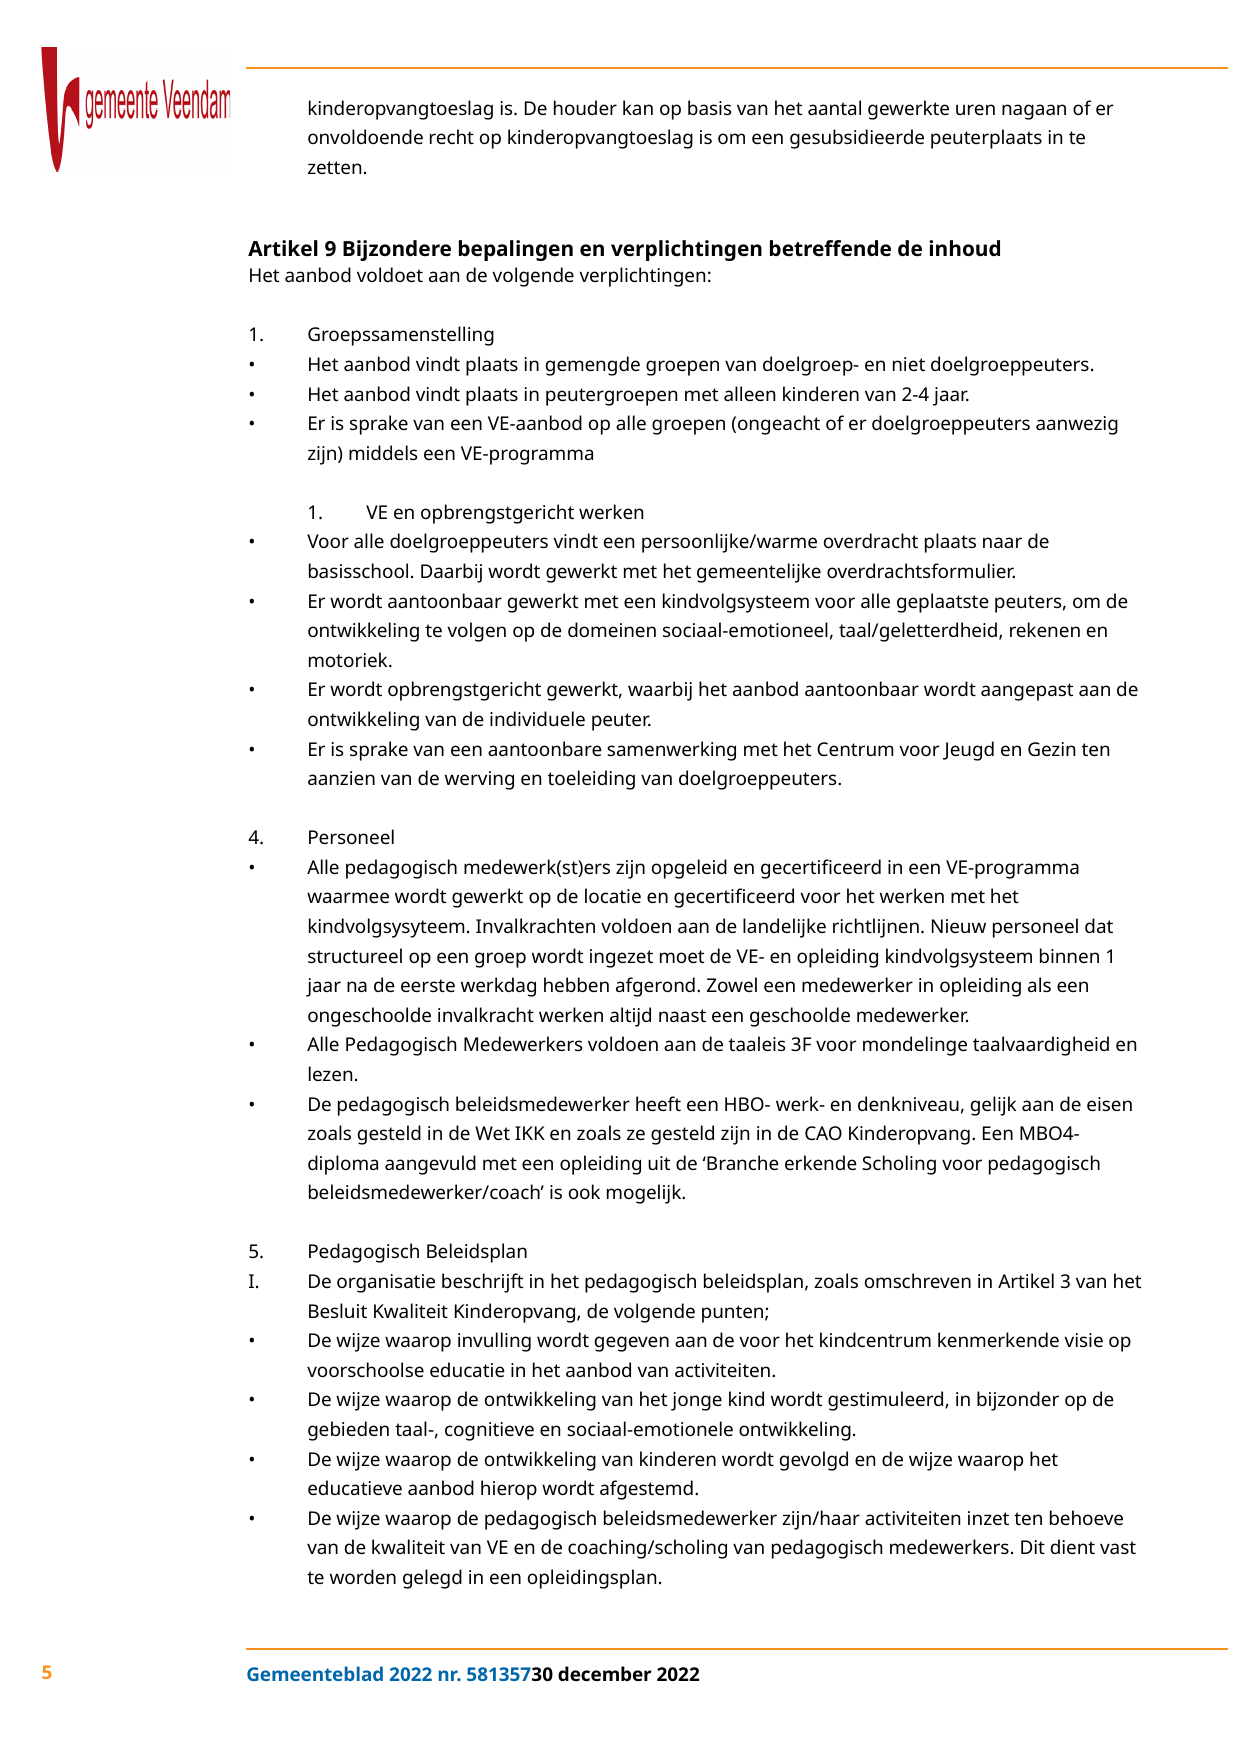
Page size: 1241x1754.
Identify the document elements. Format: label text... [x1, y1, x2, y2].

list De wijze waarop de pedagogisch beleidsmedewerker zijn/haar activiteiten inzet ten behoeve van de kwaliteit van VE en de coaching/scholing van pedagogisch medewerkers. Dit dient vast te worden gelegd in een opleidingsplan. [248, 1505, 1152, 1590]
list Het aanbod vindt plaats in peutergroepen met alleen kinderen van 2-4 jaar. [248, 381, 1152, 406]
list Pedagogisch Beleidsplan [248, 1239, 1152, 1264]
list De wijze waarop de ontwikkeling van het jonge kind wordt gestimuleerd, in bijzonder op de gebieden taal-, cognitieve en sociaal-emotionele ontwikkeling. [248, 1387, 1152, 1442]
list Voor alle doelgroeppeuters vindt een persoonlijke/warme overdracht plaats naar de basisschool. Daarbij wordt gewerkt met het gemeentelijke overdrachtsformulier. [248, 529, 1152, 584]
list Groepssamenstelling [248, 322, 1152, 347]
list De pedagogisch beleidsmedewerker heeft een HBO- werk- en denkniveau, gelijk aan de eisen zoals gesteld in de Wet IKK en zoals ze gesteld zijn in de CAO Kinderopvang. Een MBO4-diploma aangevuld met een opleiding uit de ‘Branche erkende Scholing voor pedagogisch beleidsmedewerker/coach’ is ook mogelijk. [248, 1091, 1152, 1205]
list De wijze waarop de ontwikkeling van kinderen wordt gevolgd en de wijze waarop het educatieve aanbod hierop wordt afgestemd. [248, 1446, 1152, 1501]
list Er is sprake van een VE-aanbod op alle groepen (ongeacht of er doelgroeppeuters aanwezig zijn) middels een VE-programma [248, 410, 1152, 466]
list Alle pedagogisch medewerk(st)ers zijn opgeleid en gecertificeerd in een VE-programma waarmee wordt gewerkt op de locatie en gecertificeerd voor het werken met het kindvolgsysyteem. Invalkrachten voldoen aan de landelijke richtlijnen. Nieuw personeel dat structureel op een groep wordt ingezet moet de VE- en opleiding kindvolgsysteem binnen 1 jaar na de eerste werkdag hebben afgerond. Zowel een medewerker in opleiding als een ongeschoolde invalkracht werken altijd naast een geschoolde medewerker. [248, 854, 1152, 1028]
list Er is sprake van een aantoonbare samenwerking met het Centrum voor Jeugd en Gezin ten aanzien van de werving en toeleiding van doelgroeppeuters. [248, 736, 1152, 791]
list Personeel [248, 824, 1152, 850]
list De organisatie beschrijft in het pedagogisch beleidsplan, zoals omschreven in Artikel 3 van het Besluit Kwaliteit Kinderopvang, de volgende punten; [248, 1268, 1152, 1323]
picture [41, 47, 231, 172]
list VE en opbrengstgericht werken [307, 499, 1152, 525]
text Het aanbod voldoet aan de volgende verplichtingen: [248, 262, 1152, 288]
list Er wordt opbrengstgericht gewerkt, waarbij het aanbod aantoonbaar wordt aangepast aan de ontwikkeling van de individuele peuter. [248, 677, 1152, 732]
list Er wordt aantoonbaar gewerkt met een kindvolgsysteem voor alle geplaatste peuters, om de ontwikkeling te volgen op de domeinen sociaal-emotioneel, taal/geletterdheid, rekenen en motoriek. [248, 588, 1152, 673]
list De wijze waarop invulling wordt gegeven aan de voor het kindcentrum kenmerkende visie op voorschoolse educatie in het aanbod van activiteiten. [248, 1327, 1152, 1383]
list kinderopvangtoeslag is. De houder kan op basis van het aantal gewerkte uren nagaan of er onvoldoende recht op kinderopvangtoeslag is om een gesubsidieerde peuterplaats in te zetten. [248, 95, 1152, 180]
text Artikel 9 Bijzondere bepalingen en verplichtingen betreffende de inhoud [248, 234, 1152, 262]
list Het aanbod vindt plaats in gemengde groepen van doelgroep- en niet doelgroeppeuters. [248, 351, 1152, 377]
list Alle Pedagogisch Medewerkers voldoen aan de taaleis 3F voor mondelinge taalvaardigheid en lezen. [248, 1032, 1152, 1087]
